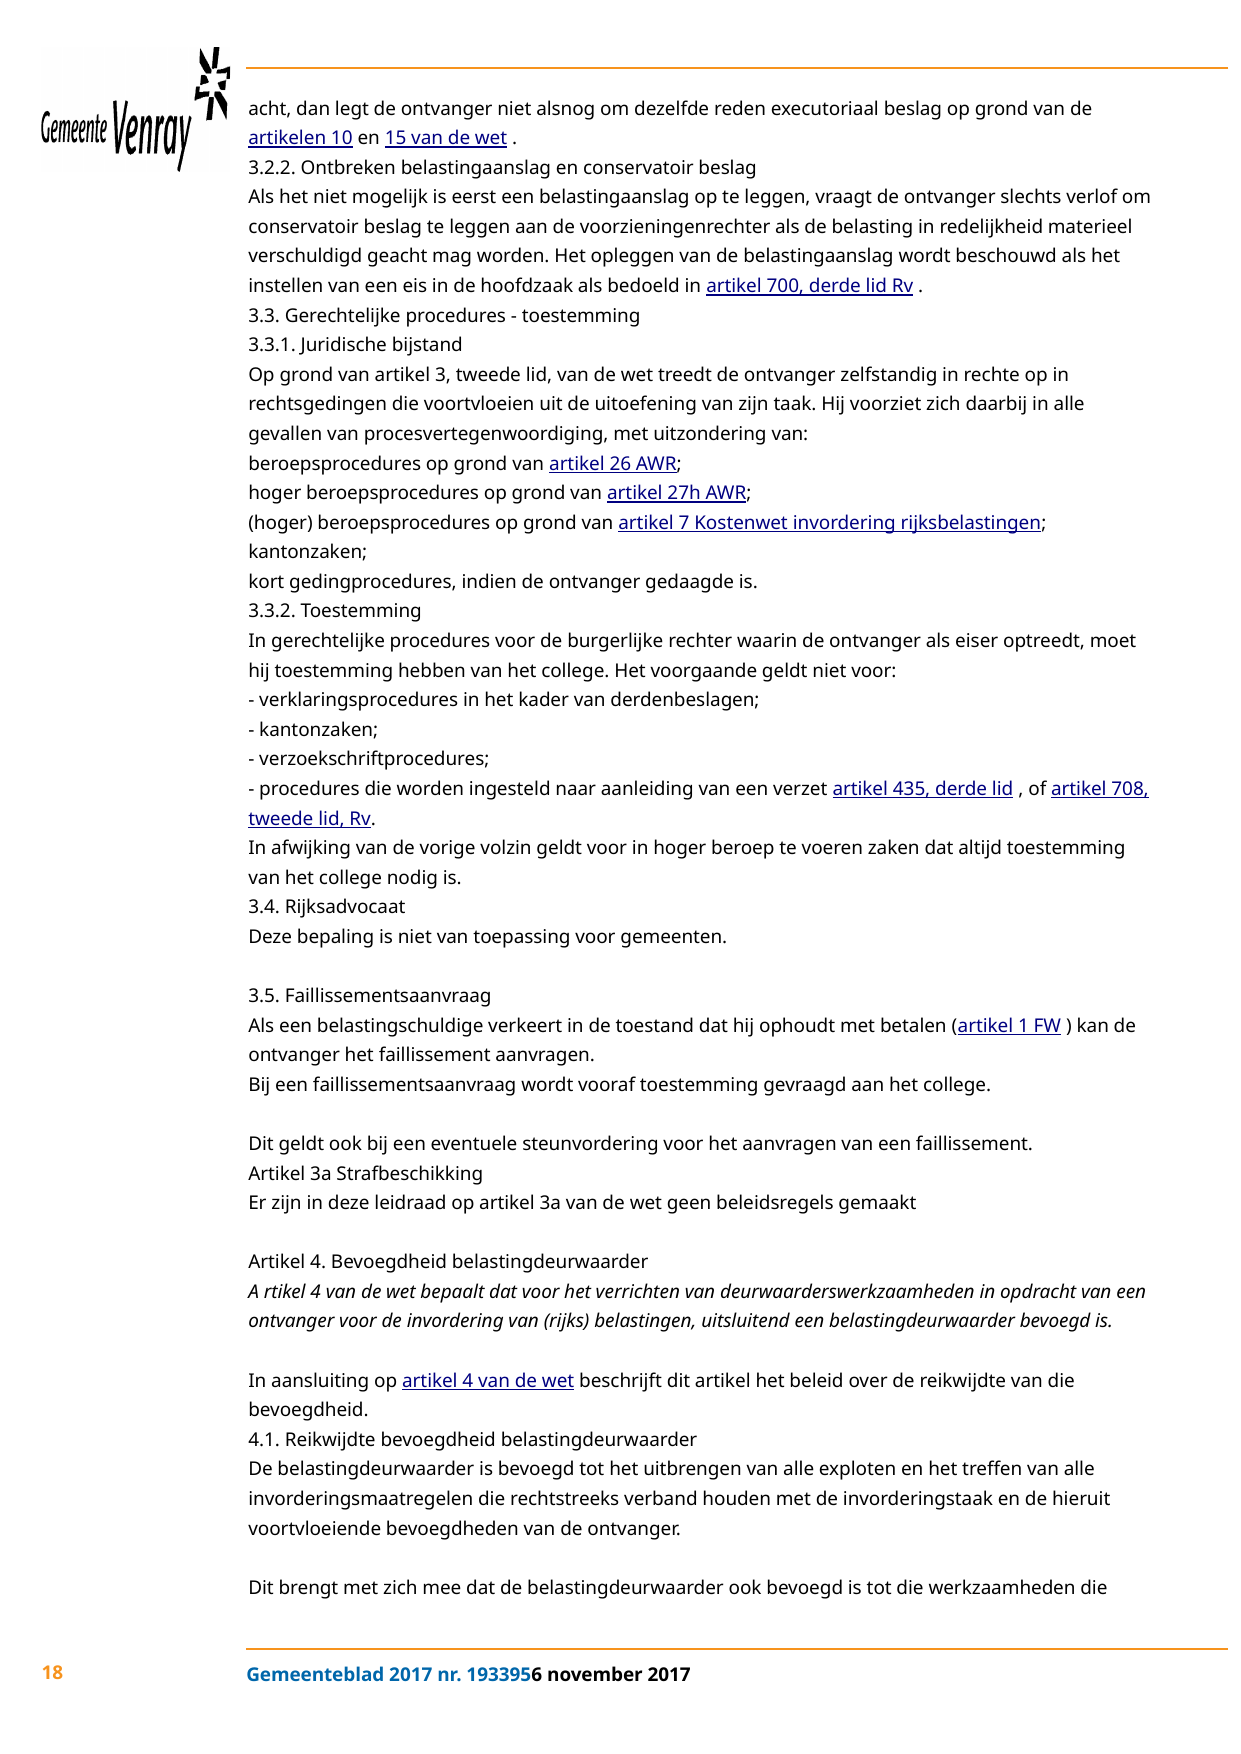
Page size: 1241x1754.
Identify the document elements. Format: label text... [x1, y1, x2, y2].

text 3.5. Faillissementsaanvraag [248, 982, 1152, 1008]
text - procedures die worden ingesteld naar aanleiding van een verzet artikel 435, derde lid , of artikel 708, tweede lid, Rv. [248, 775, 1152, 831]
picture [41, 47, 231, 172]
text 3.3.1. Juridische bijstand [248, 331, 1152, 357]
text Dit brengt met zich mee dat de belastingdeurwaarder ook bevoegd is tot die werkzaamheden die [248, 1574, 1152, 1600]
text Als een belastingschuldige verkeert in de toestand dat hij ophoudt met betalen (artikel 1 FW ) kan de ontvanger het faillissement aanvragen. [248, 1012, 1152, 1067]
text Deze bepaling is niet van toepassing voor gemeenten. [248, 923, 1152, 949]
text Bij een faillissementsaanvraag wordt vooraf toestemming gevraagd aan het college. [248, 1071, 1152, 1097]
text beroepsprocedures op grond van artikel 26 AWR; [248, 450, 1152, 476]
text De belastingdeurwaarder is bevoegd tot het uitbrengen van alle exploten en het treffen van alle invorderingsmaatregelen die rechtstreeks verband houden met de invorderingstaak en de hieruit voortvloeiende bevoegdheden van de ontvanger. [248, 1456, 1152, 1541]
text Dit geldt ook bij een eventuele steunvordering voor het aanvragen van een faillissement. [248, 1130, 1152, 1156]
text hoger beroepsprocedures op grond van artikel 27h AWR; [248, 479, 1152, 505]
text In afwijking van de vorige volzin geldt voor in hoger beroep te voeren zaken dat altijd toestemming van het college nodig is. [248, 834, 1152, 890]
text Er zijn in deze leidraad op artikel 3a van de wet geen beleidsregels gemaakt [248, 1189, 1152, 1215]
text 3.4. Rijksadvocaat [248, 893, 1152, 919]
text acht, dan legt de ontvanger niet alsnog om dezelfde reden executoriaal beslag op grond van de artikelen 10 en 15 van de wet . [248, 95, 1152, 150]
text Als het niet mogelijk is eerst een belastingaanslag op te leggen, vraagt de ontvanger slechts verlof om conservatoir beslag te leggen aan de voorzieningenrechter als de belasting in redelijkheid materieel verschuldigd geacht mag worden. Het opleggen van de belastingaanslag wordt beschouwd als het instellen van een eis in de hoofdzaak als bedoeld in artikel 700, derde lid Rv . [248, 183, 1152, 298]
text - kantonzaken; [248, 716, 1152, 742]
text Op grond van artikel 3, tweede lid, van de wet treedt de ontvanger zelfstandig in rechte op in rechtsgedingen die voortvloeien uit de uitoefening van zijn taak. Hij voorziet zich daarbij in alle gevallen van procesvertegenwoordiging, met uitzondering van: [248, 361, 1152, 446]
text 4.1. Reikwijdte bevoegdheid belastingdeurwaarder [248, 1426, 1152, 1452]
text (hoger) beroepsprocedures op grond van artikel 7 Kostenwet invordering rijksbelastingen; [248, 509, 1152, 535]
text 3.3. Gerechtelijke procedures - toestemming [248, 302, 1152, 328]
text 3.2.2. Ontbreken belastingaanslag en conservatoir beslag [248, 154, 1152, 180]
text kantonzaken; [248, 538, 1152, 564]
text In aansluiting op artikel 4 van de wet beschrijft dit artikel het beleid over de reikwijdte van die bevoegdheid. [248, 1367, 1152, 1422]
text In gerechtelijke procedures voor de burgerlijke rechter waarin de ontvanger als eiser optreedt, moet hij toestemming hebben van het college. Het voorgaande geldt niet voor: [248, 627, 1152, 683]
text kort gedingprocedures, indien de ontvanger gedaagde is. [248, 568, 1152, 594]
text - verzoekschriftprocedures; [248, 746, 1152, 771]
text Artikel 3a Strafbeschikking [248, 1160, 1152, 1186]
text A rtikel 4 van de wet bepaalt dat voor het verrichten van deurwaarderswerkzaamheden in opdracht van een ontvanger voor de invordering van (rijks) belastingen, uitsluitend een belastingdeurwaarder bevoegd is. [248, 1278, 1152, 1333]
text - verklaringsprocedures in het kader van derdenbeslagen; [248, 686, 1152, 712]
text Artikel 4. Bevoegdheid belastingdeurwaarder [248, 1248, 1152, 1274]
text 3.3.2. Toestemming [248, 598, 1152, 623]
